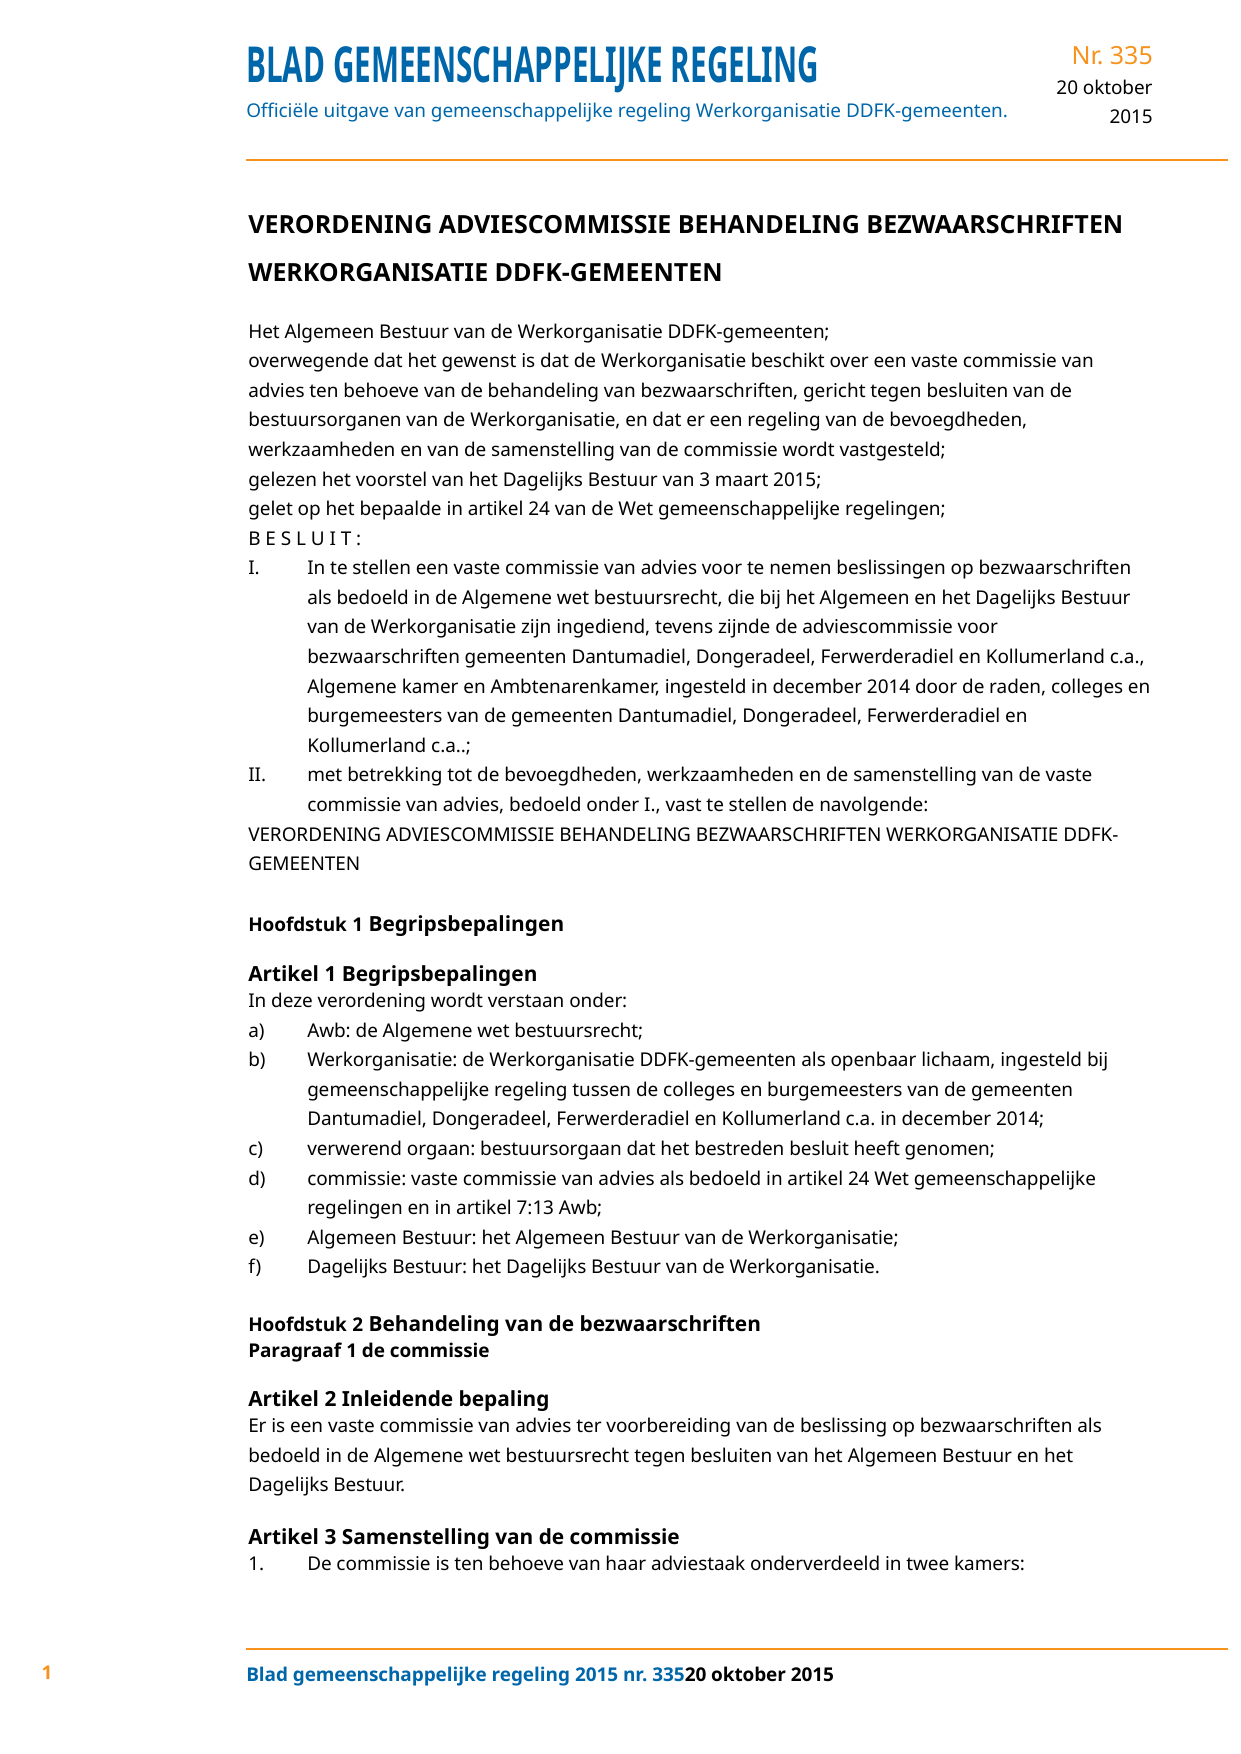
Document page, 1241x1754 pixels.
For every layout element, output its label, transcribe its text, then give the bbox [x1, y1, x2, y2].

text In deze verordening wordt verstaan onder: [248, 987, 1152, 1013]
picture [41, 47, 231, 172]
text Paragraaf 1 de commissie [248, 1337, 1152, 1363]
text Het Algemeen Bestuur van de Werkorganisatie DDFK-gemeenten; [248, 318, 1152, 344]
list verwerend orgaan: bestuursorgaan dat het bestreden besluit heeft genomen; [248, 1135, 1152, 1161]
text overwegende dat het gewenst is dat de Werkorganisatie beschikt over een vaste commissie van advies ten behoeve van de behandeling van bezwaarschriften, gericht tegen besluiten van de bestuursorganen van de Werkorganisatie, en dat er een regeling van de bevoegdheden, werkzaamheden en van de samenstelling van de commissie wordt vastgesteld; [248, 347, 1152, 462]
list commissie: vaste commissie van advies als bedoeld in artikel 24 Wet gemeenschappelijke regelingen en in artikel 7:13 Awb; [248, 1165, 1152, 1220]
text VERORDENING ADVIESCOMMISSIE BEHANDELING BEZWAARSCHRIFTEN WERKORGANISATIE DDFK-GEMEENTEN [248, 207, 1152, 288]
list Algemeen Bestuur: het Algemeen Bestuur van de Werkorganisatie; [248, 1224, 1152, 1250]
list Awb: de Algemene wet bestuursrecht; [248, 1017, 1152, 1043]
text Artikel 1 Begripsbepalingen [248, 959, 1152, 987]
text Hoofdstuk 2 Behandeling van de bezwaarschriften [248, 1309, 1152, 1337]
list In te stellen een vaste commissie van advies voor te nemen beslissingen op bezwaarschriften als bedoeld in de Algemene wet bestuursrecht, die bij het Algemeen en het Dagelijks Bestuur van de Werkorganisatie zijn ingediend, tevens zijnde de adviescommissie voor bezwaarschriften gemeenten Dantumadiel, Dongeradeel, Ferwerderadiel en Kollumerland c.a., Algemene kamer en Ambtenarenkamer, ingesteld in december 2014 door de raden, colleges en burgemeesters van de gemeenten Dantumadiel, Dongeradeel, Ferwerderadiel en Kollumerland c.a..; [248, 554, 1152, 758]
list De commissie is ten behoeve van haar adviestaak onderverdeeld in twee kamers: [248, 1550, 1152, 1576]
list Werkorganisatie: de Werkorganisatie DDFK-gemeenten als openbaar lichaam, ingesteld bij gemeenschappelijke regeling tussen de colleges en burgemeesters van de gemeenten Dantumadiel, Dongeradeel, Ferwerderadiel en Kollumerland c.a. in december 2014; [248, 1046, 1152, 1131]
text Artikel 2 Inleidende bepaling [248, 1384, 1152, 1412]
list met betrekking tot de bevoegdheden, werkzaamheden en de samenstelling van de vaste commissie van advies, bedoeld onder I., vast te stellen de navolgende: [248, 762, 1152, 817]
list Dagelijks Bestuur: het Dagelijks Bestuur van de Werkorganisatie. [248, 1253, 1152, 1279]
text Artikel 3 Samenstelling van de commissie [248, 1522, 1152, 1550]
text Hoofdstuk 1 Begripsbepalingen [248, 909, 1152, 938]
text B E S L U I T : [248, 525, 1152, 551]
text gelezen het voorstel van het Dagelijks Bestuur van 3 maart 2015; [248, 466, 1152, 492]
text VERORDENING ADVIESCOMMISSIE BEHANDELING BEZWAARSCHRIFTEN WERKORGANISATIE DDFK-GEMEENTEN [248, 821, 1152, 876]
text Er is een vaste commissie van advies ter voorbereiding van de beslissing op bezwaarschriften als bedoeld in de Algemene wet bestuursrecht tegen besluiten van het Algemeen Bestuur en het Dagelijks Bestuur. [248, 1412, 1152, 1497]
text gelet op het bepaalde in artikel 24 van de Wet gemeenschappelijke regelingen; [248, 495, 1152, 521]
